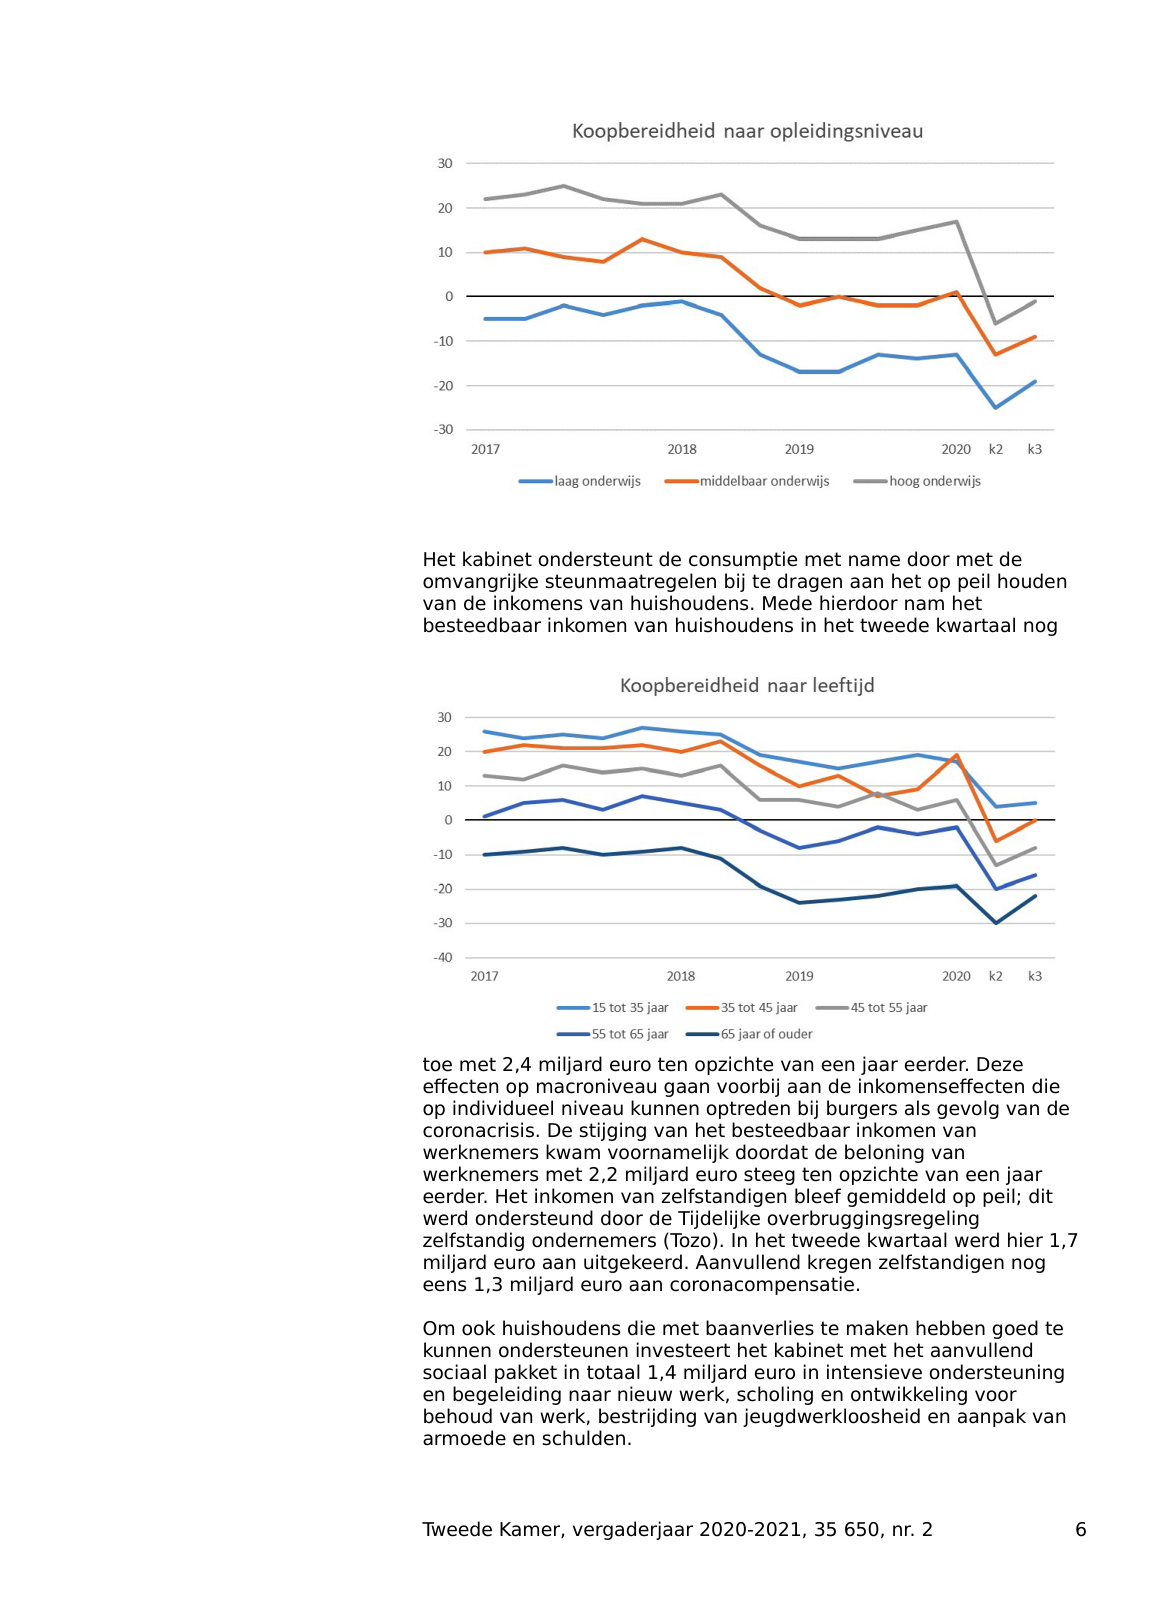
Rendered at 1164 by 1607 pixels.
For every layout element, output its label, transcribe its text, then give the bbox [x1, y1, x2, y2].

picture [422, 103, 1072, 505]
text Om ook huishoudens die met baanverlies te maken hebben goed te kunnen ondersteunen investeert het kabinet met het aanvullend sociaal pakket in totaal 1,4 miljard euro in intensieve ondersteuning en begeleiding naar nieuw werk, scholing en ontwikkeling voor behoud van werk, bestrijding van jeugdwerkloosheid en aanpak van armoede en schulden. [422, 1318, 1087, 1450]
text Het kabinet ondersteunt de consumptie met name door met de omvangrijke steunmaatregelen bij te dragen aan het op peil houden van de inkomens van huishoudens. Mede hierdoor nam het besteedbaar inkomen van huishoudens in het tweede kwartaal nog toe met 2,4 miljard euro ten opzichte van een jaar eerder. Deze effecten op macroniveau gaan voorbij aan de inkomenseffecten die op individueel niveau kunnen optreden bij burgers als gevolg van de coronacrisis. De stijging van het besteedbaar inkomen van werknemers kwam voornamelijk doordat de beloning van werknemers met 2,2 miljard euro steeg ten opzichte van een jaar eerder. Het inkomen van zelfstandigen bleef gemiddeld op peil; dit werd ondersteund door de Tijdelijke overbruggingsregeling zelfstandig ondernemers (Tozo). In het tweede kwartaal werd hier 1,7 miljard euro aan uitgekeerd. Aanvullend kregen zelfstandigen nog eens 1,3 miljard euro aan coronacompensatie. [422, 549, 1087, 1296]
picture [422, 658, 1072, 1055]
